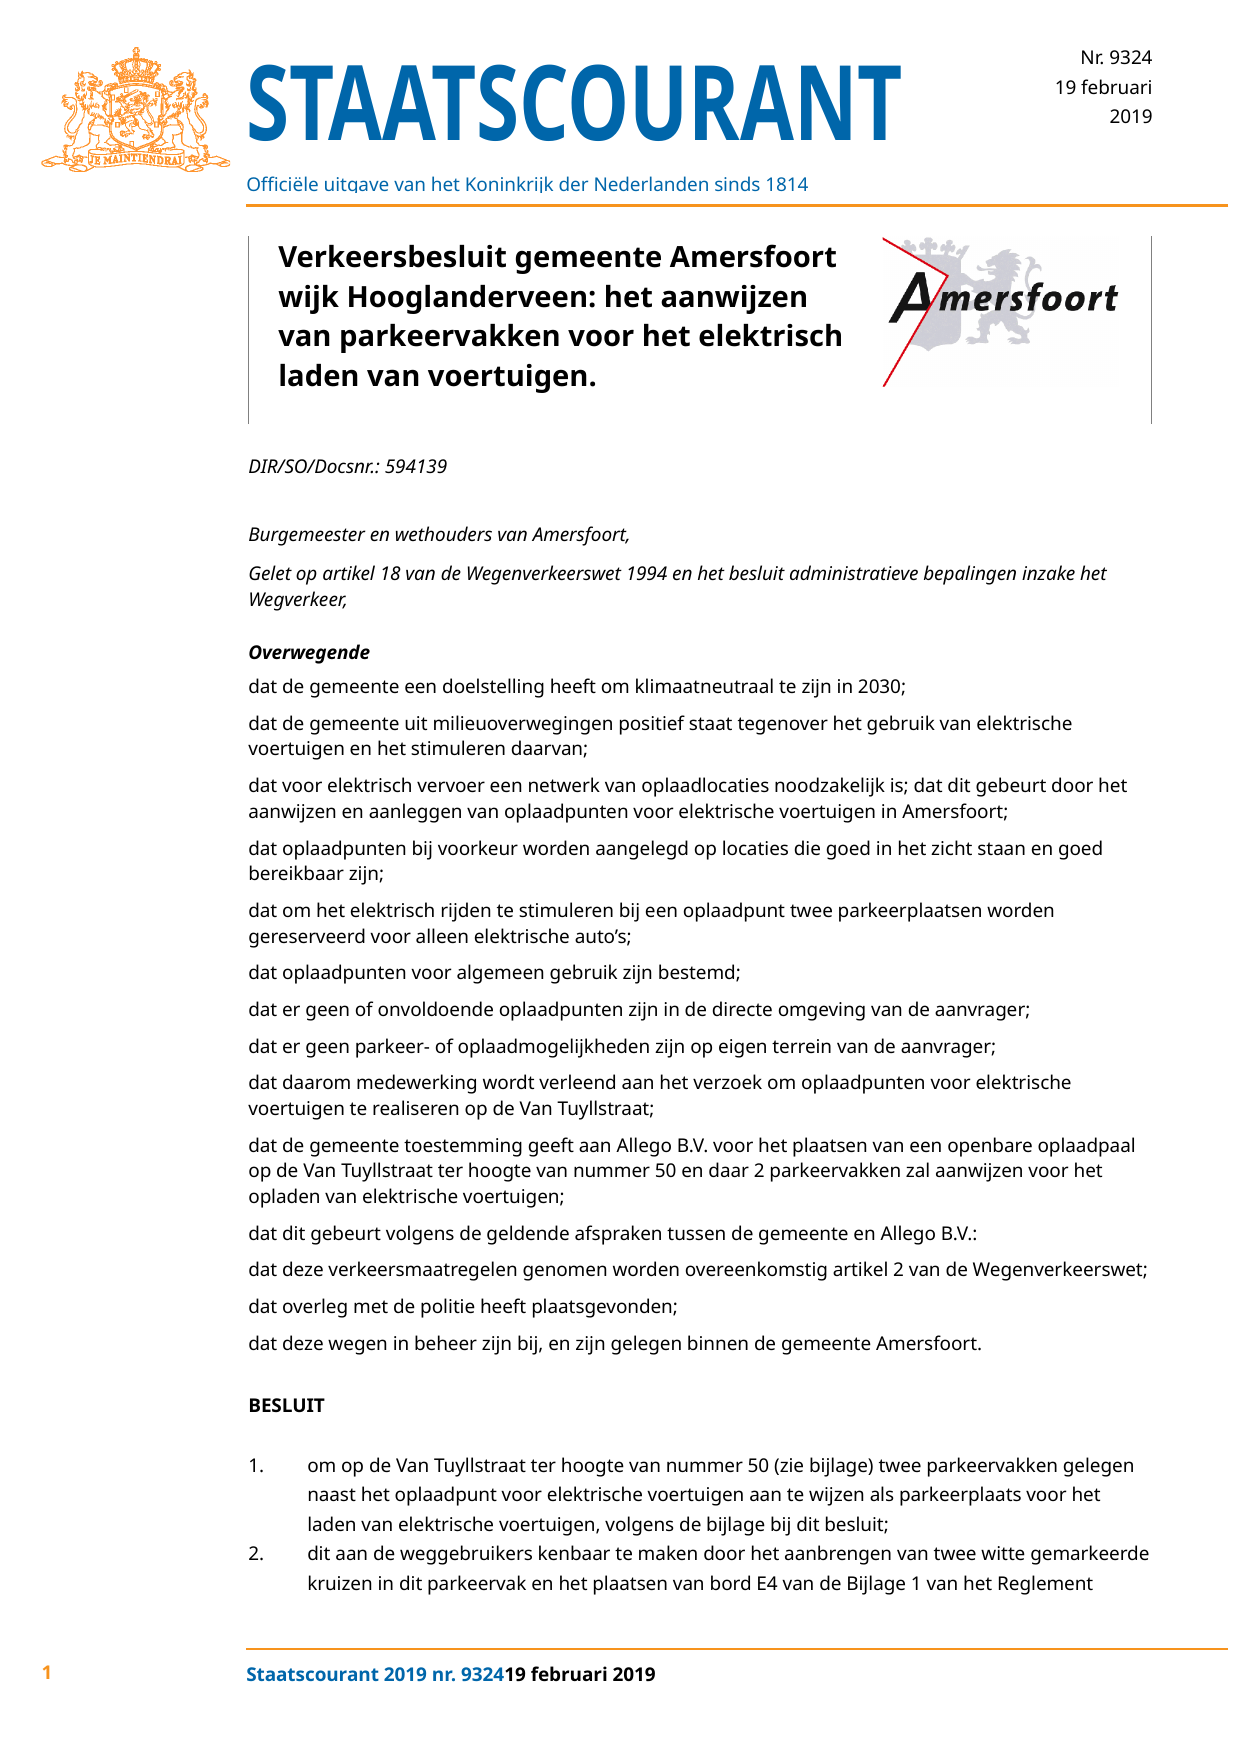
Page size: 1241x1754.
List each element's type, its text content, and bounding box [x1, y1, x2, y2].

picture [882, 236, 1119, 387]
text dat er geen of onvoldoende oplaadpunten zijn in de directe omgeving van de aanvrager; [248, 996, 1152, 1022]
text dat oplaadpunten voor algemeen gebruik zijn bestemd; [248, 959, 1152, 985]
text dat deze wegen in beheer zijn bij, en zijn gelegen binnen de gemeente Amersfoort. [248, 1330, 1152, 1356]
text dat daarom medewerking wordt verleend aan het verzoek om oplaadpunten voor elektrische voertuigen te realiseren op de Van Tuyllstraat; [248, 1069, 1152, 1121]
text dat oplaadpunten bij voorkeur worden aangelegd op locaties die goed in het zicht staan en goed bereikbaar zijn; [248, 835, 1152, 886]
text dat de gemeente uit milieuoverwegingen positief staat tegenover het gebruik van elektrische voertuigen en het stimuleren daarvan; [248, 710, 1152, 761]
text dat dit gebeurt volgens de geldende afspraken tussen de gemeente en Allego B.V.: [248, 1220, 1152, 1246]
text Overwegende [248, 639, 1152, 665]
picture [41, 47, 231, 172]
text dat om het elektrisch rijden te stimuleren bij een oplaadpunt twee parkeerplaatsen worden gereserveerd voor alleen elektrische auto’s; [248, 897, 1152, 948]
list dit aan de weggebruikers kenbaar te maken door het aanbrengen van twee witte gemarkeerde kruizen in dit parkeervak en het plaatsen van bord E4 van de Bijlage 1 van het Reglement [248, 1541, 1152, 1596]
text DIR/SO/Docsnr.: 594139 [248, 454, 1152, 479]
text dat de gemeente een doelstelling heeft om klimaatneutraal te zijn in 2030; [248, 673, 1152, 699]
table_header [850, 236, 1151, 424]
text Gelet op artikel 18 van de Wegenverkeerswet 1994 en het besluit administratieve bepalingen inzake het Wegverkeer, [248, 561, 1152, 612]
table_header Verkeersbesluit gemeente Amersfoort wijk Hooglanderveen: het aanwijzen van parkeervakken voor het elektrisch laden van voertuigen. [249, 236, 850, 424]
text dat overleg met de politie heeft plaatsgevonden; [248, 1293, 1152, 1319]
text dat de gemeente toestemming geeft aan Allego B.V. voor het plaatsen van een openbare oplaadpaal op de Van Tuyllstraat ter hoogte van nummer 50 en daar 2 parkeervakken zal aanwijzen voor het opladen van elektrische voertuigen; [248, 1132, 1152, 1209]
text dat er geen parkeer- of oplaadmogelijkheden zijn op eigen terrein van de aanvrager; [248, 1033, 1152, 1058]
text Burgemeester en wethouders van Amersfoort, [248, 521, 1152, 547]
list om op de Van Tuyllstraat ter hoogte van nummer 50 (zie bijlage) twee parkeervakken gelegen naast het oplaadpunt voor elektrische voertuigen aan te wijzen als parkeerplaats voor het laden van elektrische voertuigen, volgens de bijlage bij dit besluit; [248, 1452, 1152, 1537]
text dat voor elektrisch vervoer een netwerk van oplaadlocaties noodzakelijk is; dat dit gebeurt door het aanwijzen en aanleggen van oplaadpunten voor elektrische voertuigen in Amersfoort; [248, 772, 1152, 824]
text dat deze verkeersmaatregelen genomen worden overeenkomstig artikel 2 van de Wegenverkeerswet; [248, 1257, 1152, 1282]
text BESLUIT [248, 1393, 1152, 1418]
